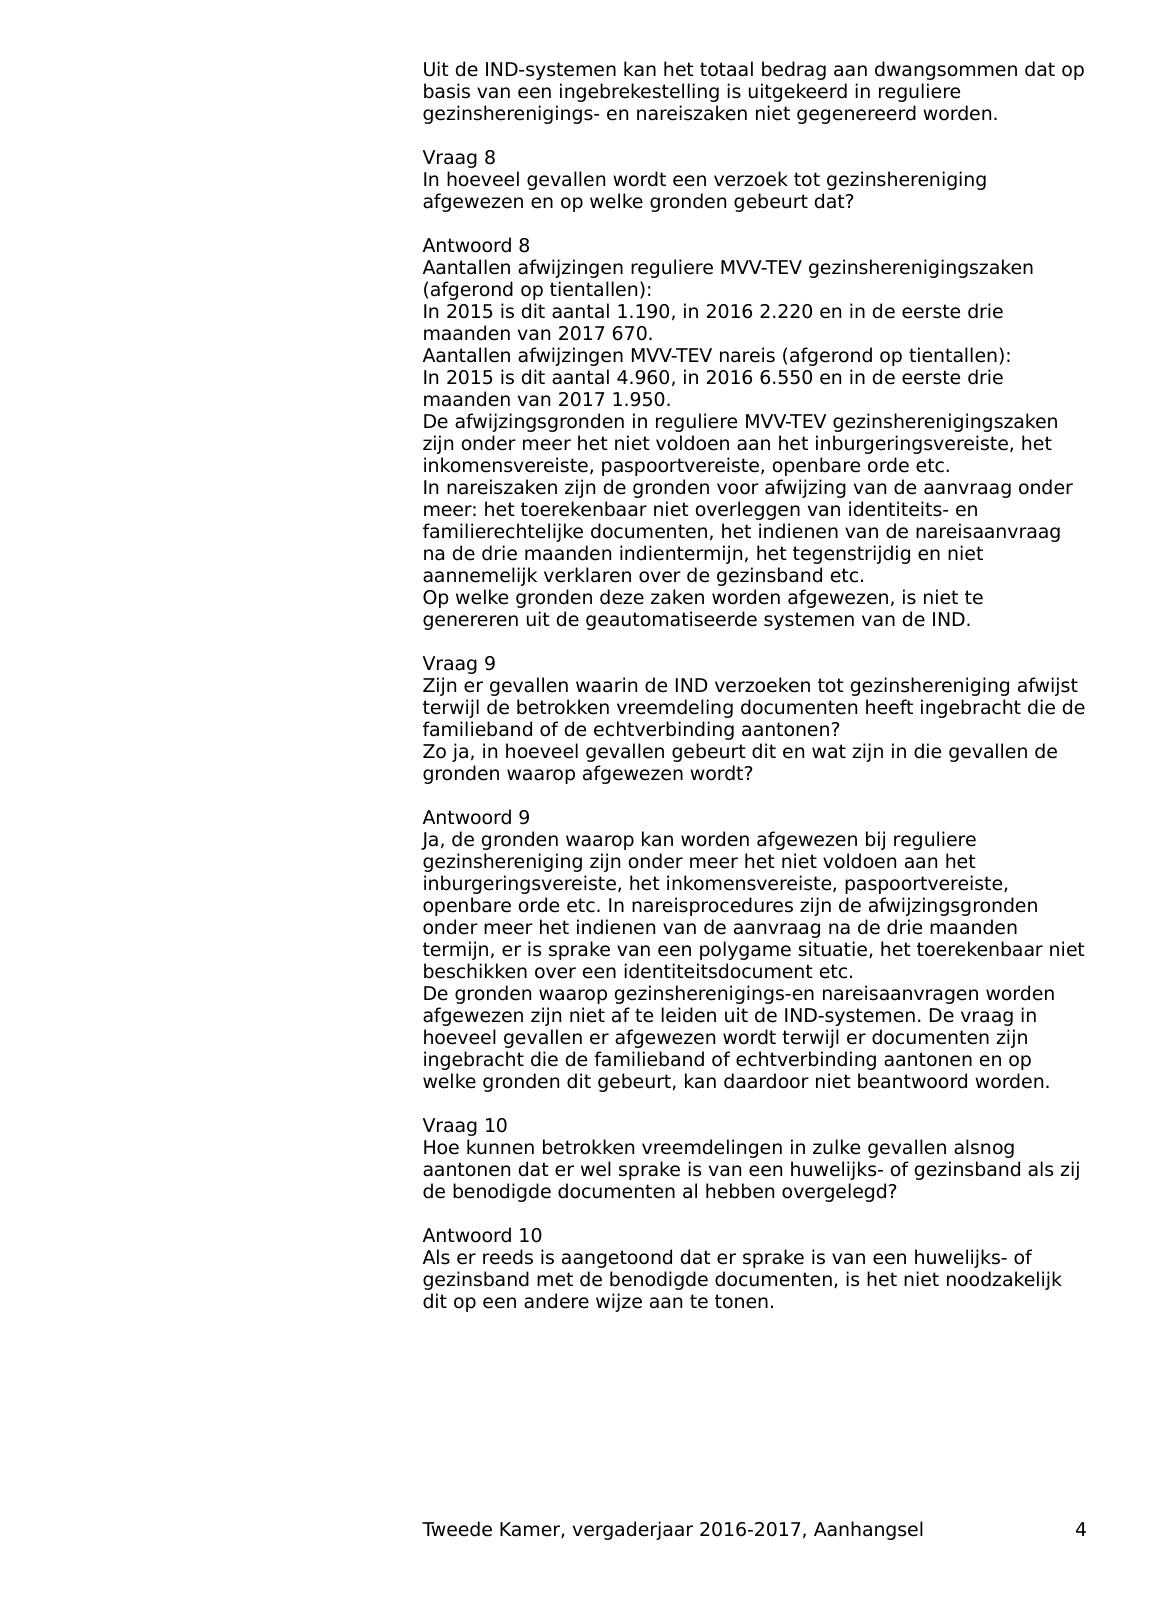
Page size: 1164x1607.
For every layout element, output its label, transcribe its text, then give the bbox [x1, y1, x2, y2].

text Antwoord 9 [422, 807, 1087, 829]
text Hoe kunnen betrokken vreemdelingen in zulke gevallen alsnog aantonen dat er wel sprake is van een huwelijks- of gezinsband als zij de benodigde documenten al hebben overgelegd? [422, 1137, 1087, 1203]
text Antwoord 8 [422, 235, 1087, 257]
text Aantallen afwijzingen reguliere MVV-TEV gezinsherenigingszaken (afgerond op tientallen): [422, 257, 1087, 301]
text Vraag 8 [422, 147, 1087, 169]
text Vraag 9 [422, 653, 1087, 675]
text Vraag 10 [422, 1115, 1087, 1137]
text De gronden waarop gezinsherenigings-en nareisaanvragen worden afgewezen zijn niet af te leiden uit de IND-systemen. De vraag in hoeveel gevallen er afgewezen wordt terwijl er documenten zijn ingebracht die de familieband of echtverbinding aantonen en op welke gronden dit gebeurt, kan daardoor niet beantwoord worden. [422, 983, 1087, 1093]
text Op welke gronden deze zaken worden afgewezen, is niet te genereren uit de geautomatiseerde systemen van de IND. [422, 587, 1087, 631]
text Ja, de gronden waarop kan worden afgewezen bij reguliere gezinshereniging zijn onder meer het niet voldoen aan het inburgeringsvereiste, het inkomensvereiste, paspoortvereiste, openbare orde etc. In nareisprocedures zijn de afwijzingsgronden onder meer het indienen van de aanvraag na de drie maanden termijn, er is sprake van een polygame situatie, het toerekenbaar niet beschikken over een identiteitsdocument etc. [422, 829, 1087, 983]
text Zo ja, in hoeveel gevallen gebeurt dit en wat zijn in die gevallen de gronden waarop afgewezen wordt? [422, 741, 1087, 785]
text Antwoord 10 [422, 1225, 1087, 1247]
text In hoeveel gevallen wordt een verzoek tot gezinshereniging afgewezen en op welke gronden gebeurt dat? [422, 169, 1087, 213]
text In 2015 is dit aantal 4.960, in 2016 6.550 en in de eerste drie maanden van 2017 1.950. [422, 367, 1087, 411]
text Uit de IND-systemen kan het totaal bedrag aan dwangsommen dat op basis van een ingebrekestelling is uitgekeerd in reguliere gezinsherenigings- en nareiszaken niet gegenereerd worden. [422, 59, 1087, 125]
text Zijn er gevallen waarin de IND verzoeken tot gezinshereniging afwijst terwijl de betrokken vreemdeling documenten heeft ingebracht die de familieband of de echtverbinding aantonen? [422, 675, 1087, 741]
text In nareiszaken zijn de gronden voor afwijzing van de aanvraag onder meer: het toerekenbaar niet overleggen van identiteits- en familierechtelijke documenten, het indienen van de nareisaanvraag na de drie maanden indientermijn, het tegenstrijdig en niet aannemelijk verklaren over de gezinsband etc. [422, 477, 1087, 587]
text De afwijzingsgronden in reguliere MVV-TEV gezinsherenigingszaken zijn onder meer het niet voldoen aan het inburgeringsvereiste, het inkomensvereiste, paspoortvereiste, openbare orde etc. [422, 411, 1087, 477]
text Aantallen afwijzingen MVV-TEV nareis (afgerond op tientallen): [422, 345, 1087, 367]
text Als er reeds is aangetoond dat er sprake is van een huwelijks- of gezinsband met de benodigde documenten, is het niet noodzakelijk dit op een andere wijze aan te tonen. [422, 1247, 1087, 1313]
text In 2015 is dit aantal 1.190, in 2016 2.220 en in de eerste drie maanden van 2017 670. [422, 301, 1087, 345]
